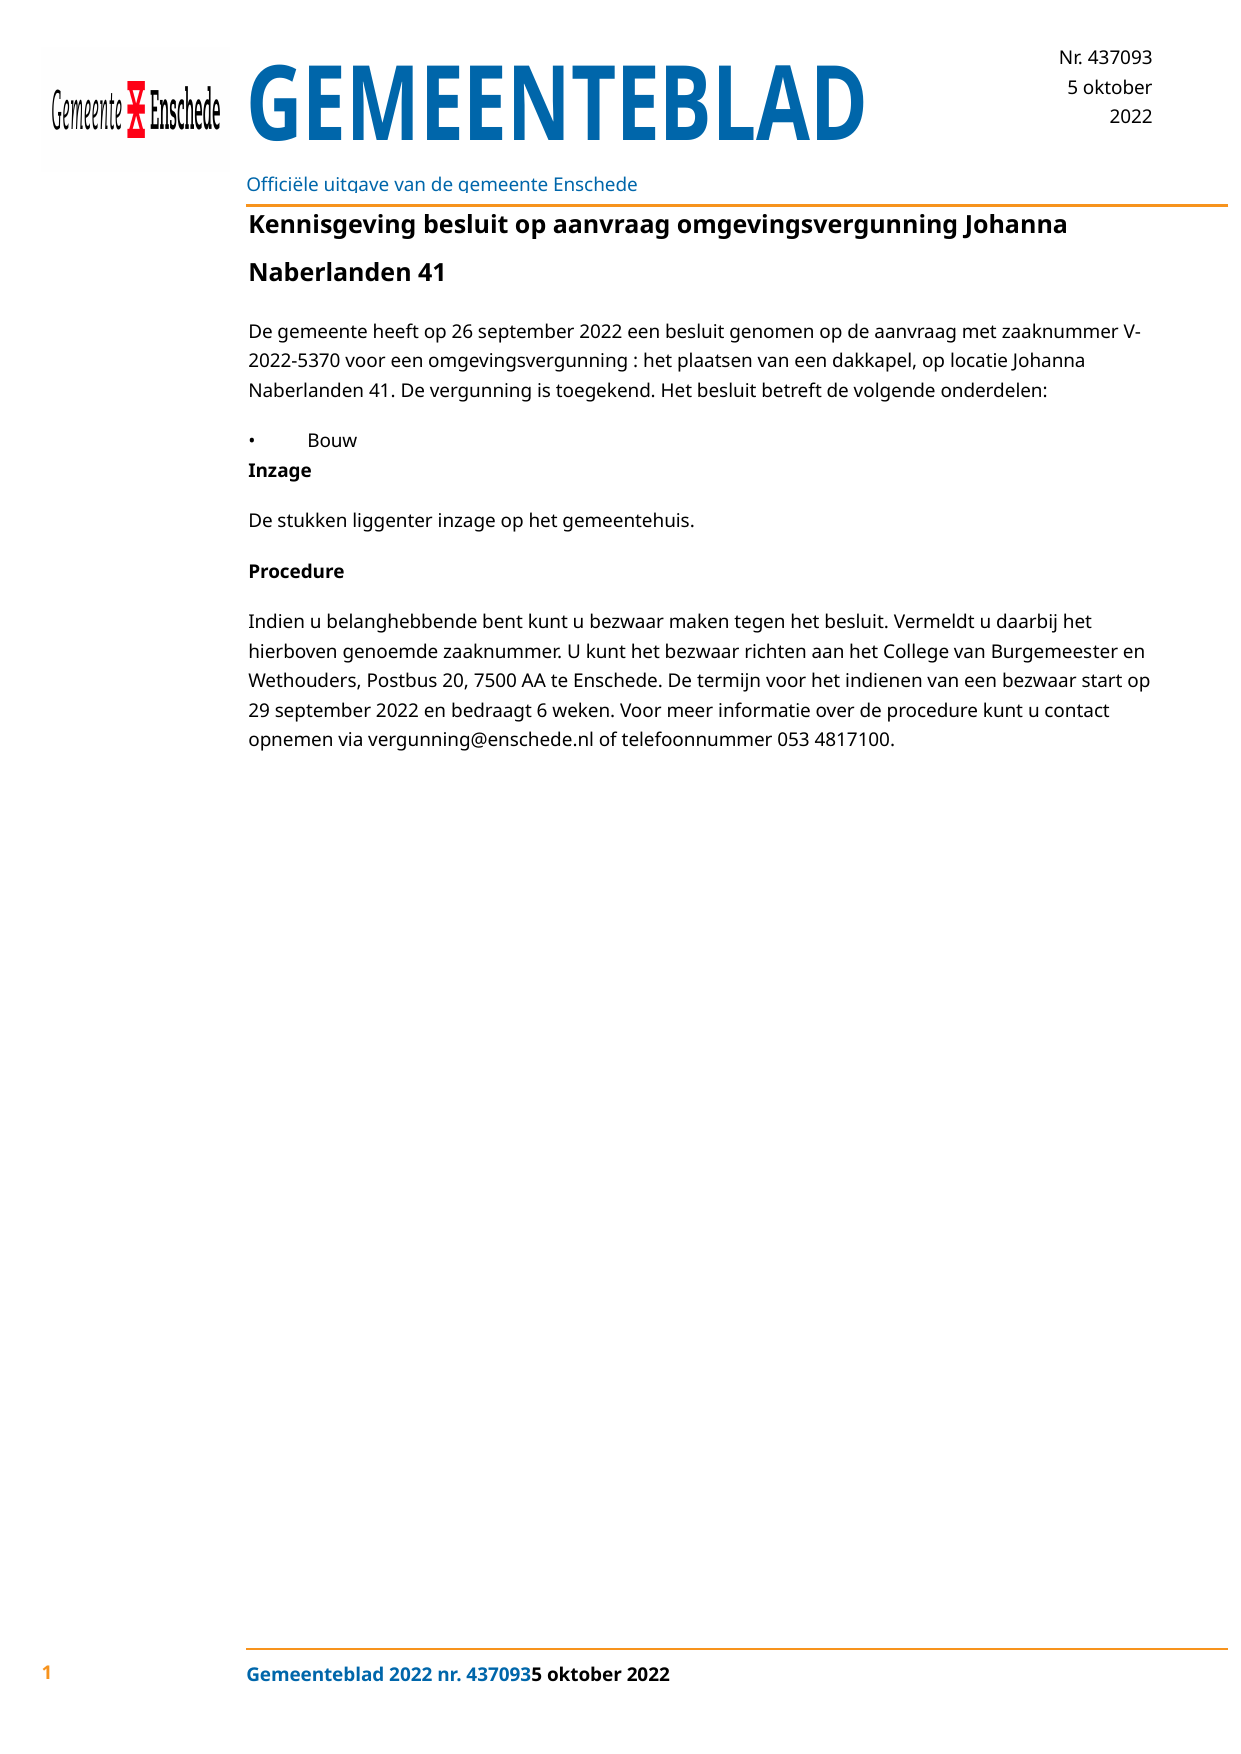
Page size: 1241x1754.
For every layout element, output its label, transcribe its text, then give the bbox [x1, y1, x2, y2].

list Bouw [248, 427, 1152, 453]
picture [41, 47, 231, 172]
text Inzage [248, 457, 1152, 483]
text De stukken liggenter inzage op het gemeentehuis. [248, 507, 1152, 533]
text Indien u belanghebbende bent kunt u bezwaar maken tegen het besluit. Vermeldt u daarbij het hierboven genoemde zaaknummer. U kunt het bezwaar richten aan het College van Burgemees­ter en Wethouders, Postbus 20, 7500 AA te Enschede. De termijn voor het indienen van een bezwaar start op 29 september 2022 en bedraagt 6 weken. Voor meer informatie over de procedure kunt u contact opnemen via vergunning@enschede.nl of telefoonnummer 053 4817100. [248, 608, 1152, 752]
text Procedure [248, 558, 1152, 584]
text Kennisgeving besluit op aanvraag omgevingsvergunning Johanna Naberlanden 41 [248, 207, 1152, 288]
text De gemeente heeft op 26 september 2022 een besluit genomen op de aanvraag met zaaknummer V-2022-5370 voor een omgevingsvergunning : het plaatsen van een dakkapel, op locatie Johanna Naberlanden 41. De vergunning is toegekend. Het besluit betreft de volgende onderdelen: [248, 318, 1152, 403]
